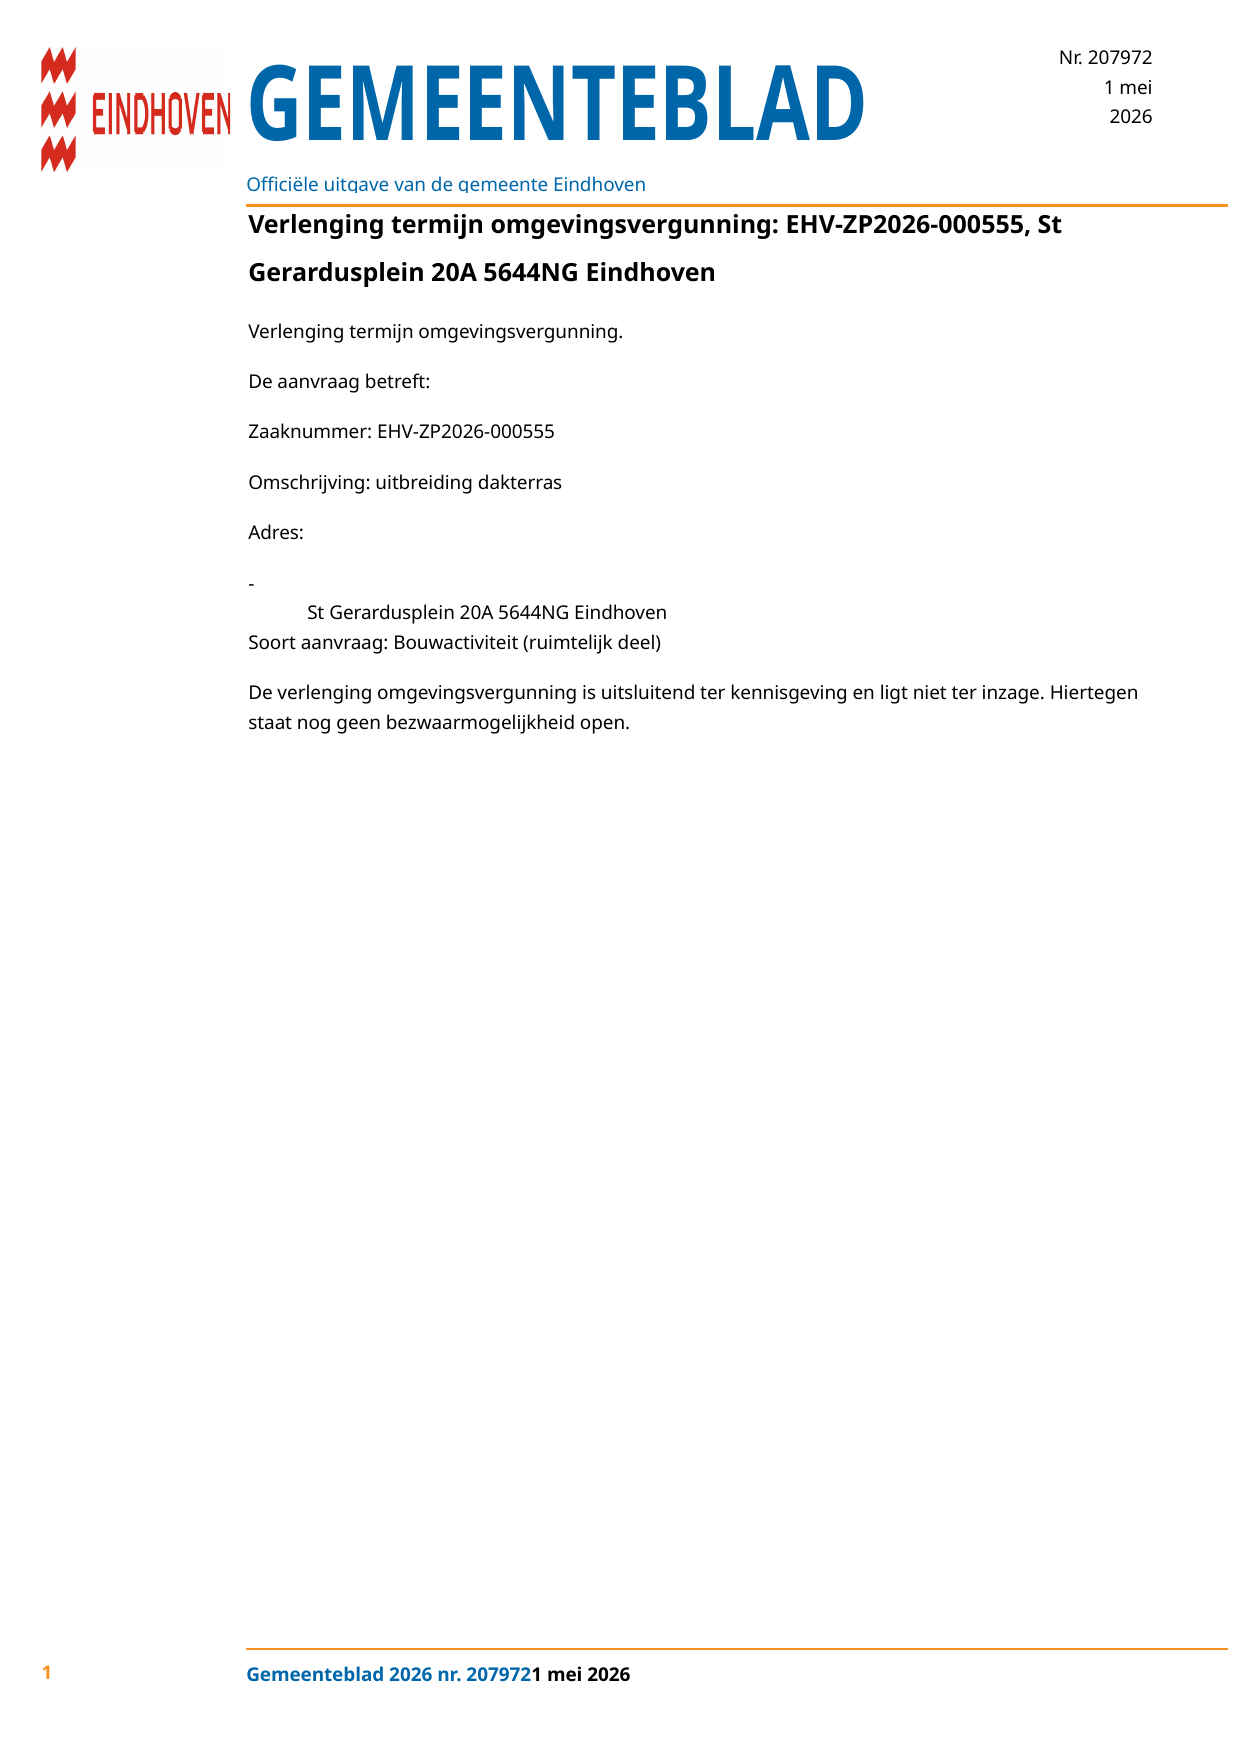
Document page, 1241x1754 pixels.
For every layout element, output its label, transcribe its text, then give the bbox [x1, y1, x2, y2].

text Soort aanvraag: Bouwactiviteit (ruimtelijk deel) [248, 629, 1152, 655]
text De aanvraag betreft: [248, 368, 1152, 394]
text Verlenging termijn omgevingsvergunning: EHV-ZP2026-000555, St Gerardusplein 20A 5644NG Eindhoven [248, 207, 1152, 288]
text Zaaknummer: EHV-ZP2026-000555 [248, 419, 1152, 444]
text Adres: [248, 519, 1152, 545]
text De verlenging omgevingsvergunning is uitsluitend ter kennisgeving en ligt niet ter inzage. Hiertegen staat nog geen bezwaarmogelijkheid open. [248, 679, 1152, 735]
list St Gerardusplein 20A 5644NG Eindhoven [248, 599, 1152, 625]
text Omschrijving: uitbreiding dakterras [248, 469, 1152, 495]
text Verlenging termijn omgevingsvergunning. [248, 318, 1152, 344]
picture [41, 47, 231, 172]
